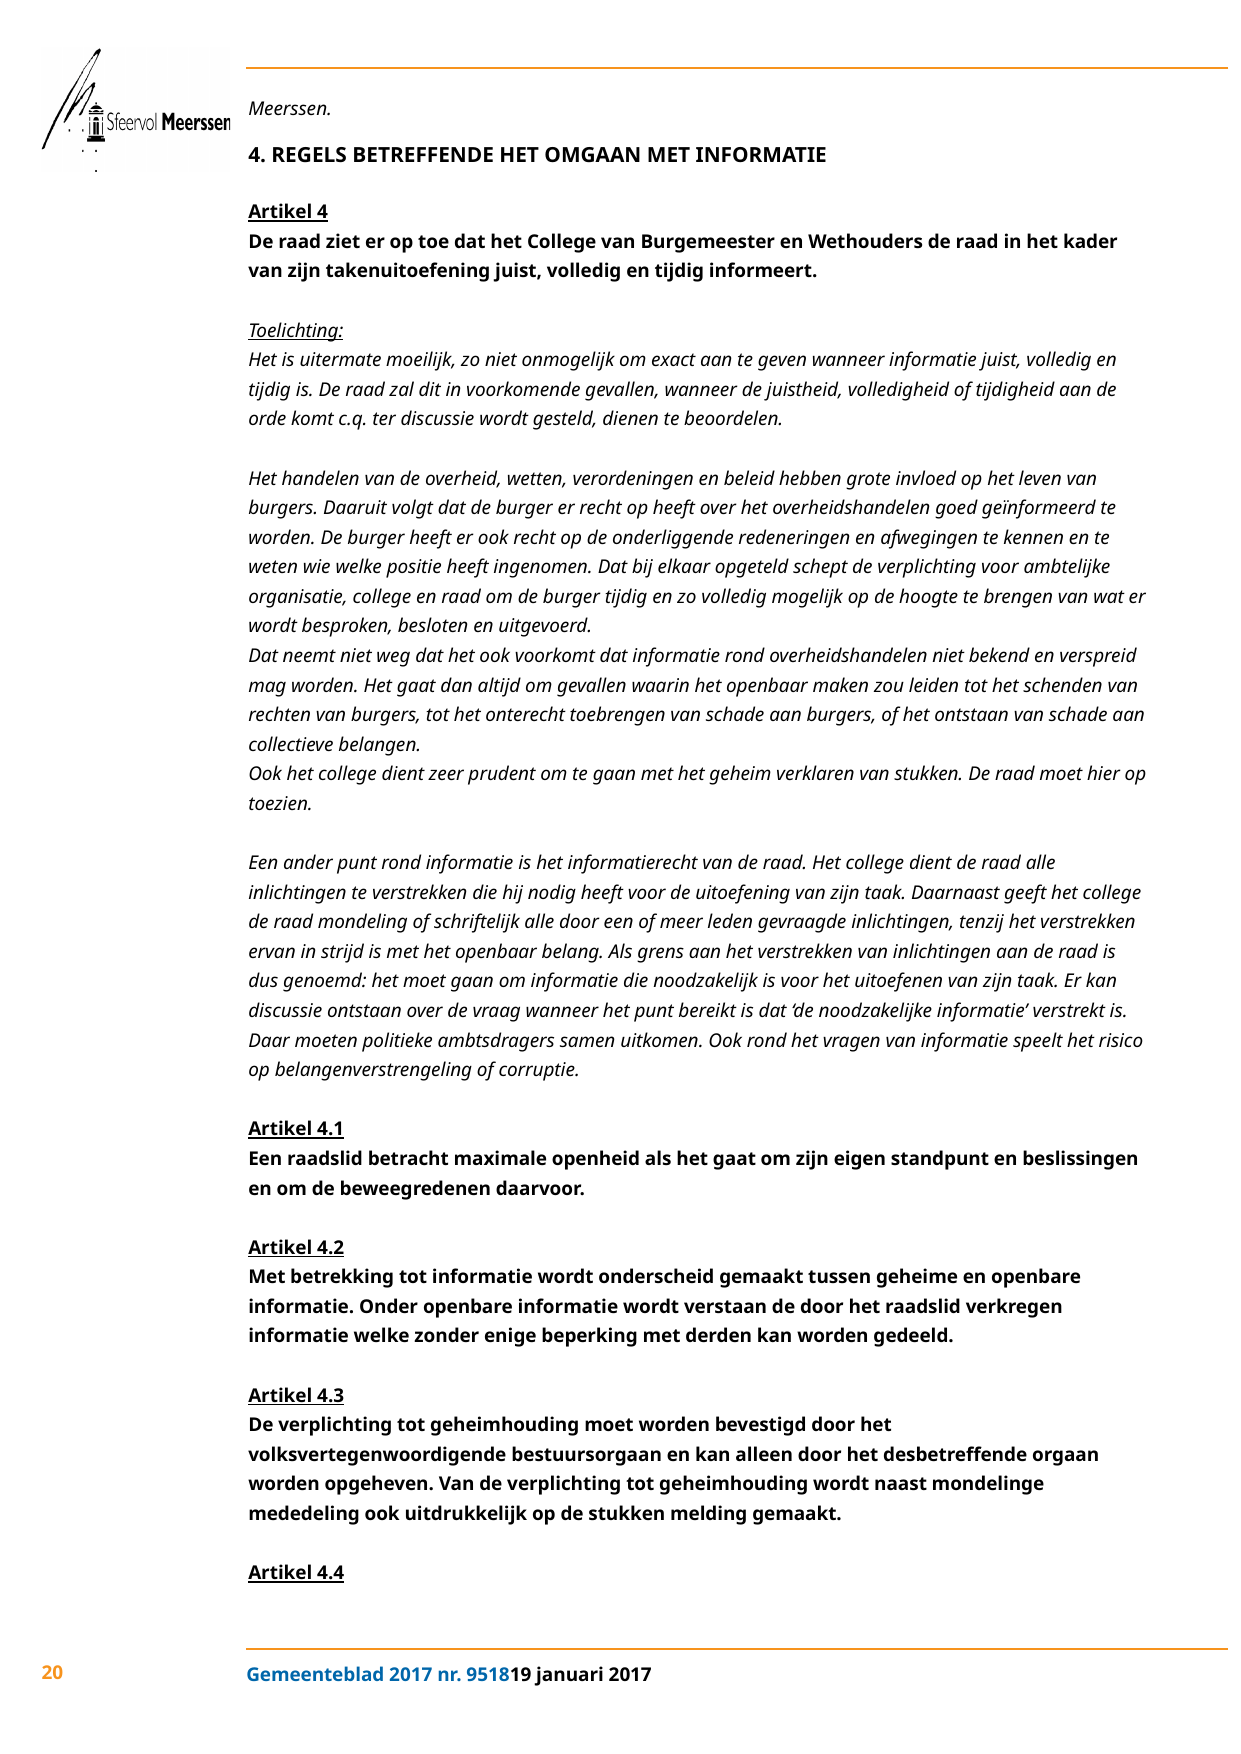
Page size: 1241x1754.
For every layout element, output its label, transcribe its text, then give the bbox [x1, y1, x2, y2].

text Ook het college dient zeer prudent om te gaan met het geheim verklaren van stukken. De raad moet hier op toezien. [248, 761, 1152, 816]
picture [41, 47, 231, 172]
text Met betrekking tot informatie wordt onderscheid gemaakt tussen geheime en openbare informatie. Onder openbare informatie wordt verstaan de door het raadslid verkregen informatie welke zonder enige beperking met derden kan worden gedeeld. [248, 1263, 1152, 1348]
text Artikel 4 [248, 198, 1152, 224]
text Een ander punt rond informatie is het informatierecht van de raad. Het college dient de raad alle inlichtingen te verstrekken die hij nodig heeft voor de uitoefening van zijn taak. Daarnaast geeft het college de raad mondeling of schriftelijk alle door een of meer leden gevraagde inlichtingen, tenzij het verstrekken ervan in strijd is met het openbaar belang. Als grens aan het verstrekken van inlichtingen aan de raad is dus genoemd: het moet gaan om informatie die noodzakelijk is voor het uitoefenen van zijn taak. Er kan discussie ontstaan over de vraag wanneer het punt bereikt is dat ‘de noodzakelijke informatie’ verstrekt is. Daar moeten politieke ambtsdragers samen uitkomen. Ook rond het vragen van informatie speelt het risico op belangenverstrengeling of corruptie. [248, 849, 1152, 1082]
text Dat neemt niet weg dat het ook voorkomt dat informatie rond overheidshandelen niet bekend en verspreid mag worden. Het gaat dan altijd om gevallen waarin het openbaar maken zou leiden tot het schenden van rechten van burgers, tot het onterecht toebrengen van schade aan burgers, of het ontstaan van schade aan collectieve belangen. [248, 642, 1152, 757]
text Een raadslid betracht maximale openheid als het gaat om zijn eigen standpunt en beslissingen en om de beweegredenen daarvoor. [248, 1145, 1152, 1200]
text Artikel 4.4 [248, 1559, 1152, 1585]
text Het handelen van de overheid, wetten, verordeningen en beleid hebben grote invloed op het leven van burgers. Daaruit volgt dat de burger er recht op heeft over het overheidshandelen goed geïnformeerd te worden. De burger heeft er ook recht op de onderliggende redeneringen en afwegingen te kennen en te weten wie welke positie heeft ingenomen. Dat bij elkaar opgeteld schept de verplichting voor ambtelijke organisatie, college en raad om de burger tijdig en zo volledig mogelijk op de hoogte te brengen van wat er wordt besproken, besloten en uitgevoerd. [248, 465, 1152, 638]
text De raad ziet er op toe dat het College van Burgemeester en Wethouders de raad in het kader van zijn takenuitoefening juist, volledig en tijdig informeert. [248, 228, 1152, 283]
text De verplichting tot geheimhouding moet worden bevestigd door het volksvertegenwoordigende bestuursorgaan en kan alleen door het desbetreffende orgaan worden opgeheven. Van de verplichting tot geheimhouding wordt naast mondelinge mededeling ook uitdrukkelijk op de stukken melding gemaakt. [248, 1411, 1152, 1526]
text Artikel 4.1 [248, 1116, 1152, 1141]
text Meerssen. [248, 95, 1152, 121]
text Artikel 4.3 [248, 1382, 1152, 1407]
text Het is uitermate moeilijk, zo niet onmogelijk om exact aan te geven wanneer informatie juist, volledig en tijdig is. De raad zal dit in voorkomende gevallen, wanneer de juistheid, volledigheid of tijdigheid aan de orde komt c.q. ter discussie wordt gesteld, dienen te beoordelen. [248, 346, 1152, 431]
text Toelichting: [248, 317, 1152, 342]
text 4. REGELS BETREFFENDE HET OMGAAN MET INFORMATIE [248, 140, 1152, 169]
text Artikel 4.2 [248, 1234, 1152, 1259]
